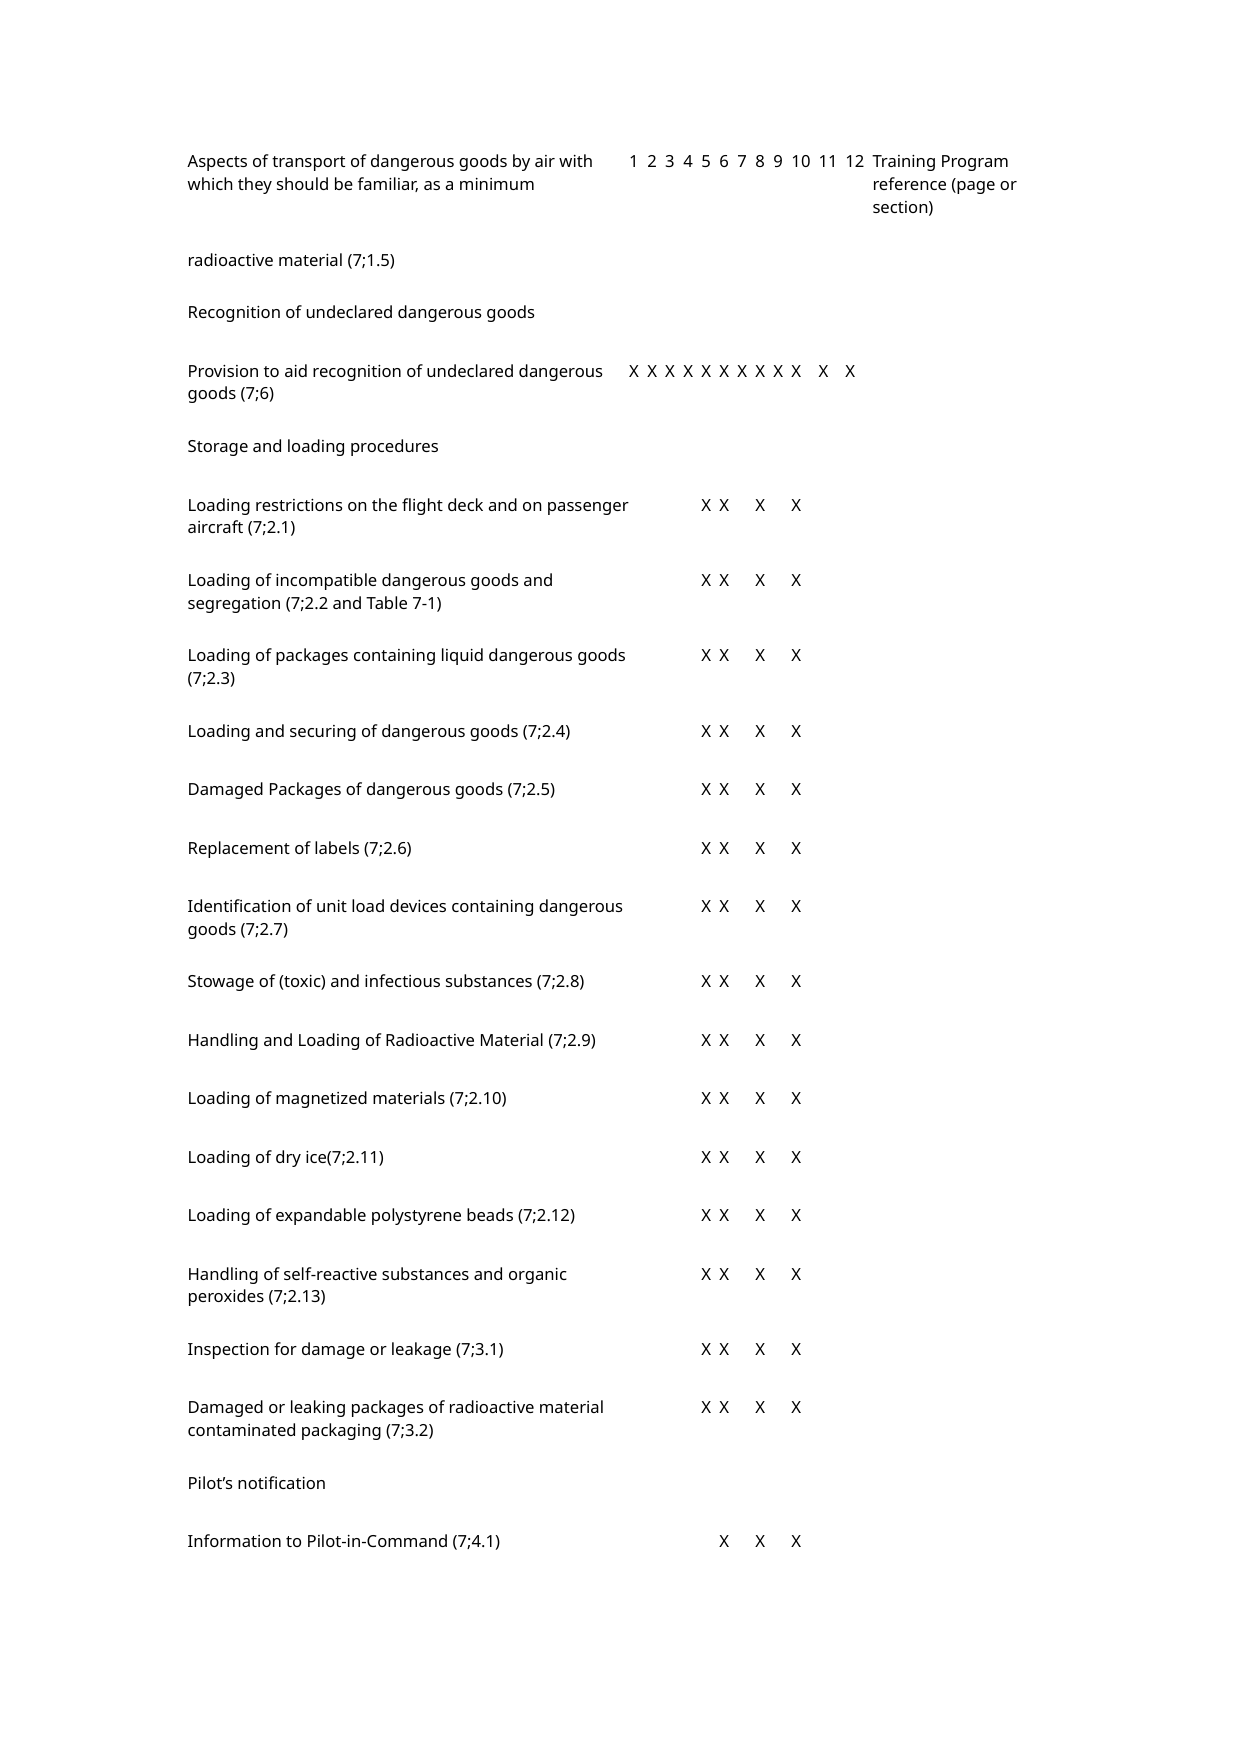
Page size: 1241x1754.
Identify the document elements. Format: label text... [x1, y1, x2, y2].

table_cell [665, 836, 683, 895]
table_cell [647, 569, 665, 644]
table_cell [647, 1396, 665, 1472]
table_cell [737, 644, 755, 719]
table_cell X [791, 569, 818, 644]
table_cell [773, 1262, 791, 1338]
table_cell [647, 1262, 665, 1338]
table_header 12 [845, 150, 872, 248]
table_cell X [719, 836, 737, 895]
table_cell X [683, 359, 701, 435]
table_cell X [701, 1087, 719, 1145]
table_cell [737, 1262, 755, 1338]
table_cell X [755, 1530, 773, 1588]
table_cell X [755, 836, 773, 895]
table_cell [818, 1396, 845, 1472]
table_cell [665, 1087, 683, 1145]
table_cell [773, 836, 791, 895]
table_cell X [755, 1262, 773, 1338]
table_cell [665, 1145, 683, 1204]
table_cell [647, 1472, 665, 1530]
table_cell X [719, 1396, 737, 1472]
table_header 5 [701, 150, 719, 248]
table_cell [665, 1472, 683, 1530]
table_cell [872, 1029, 1053, 1087]
table_cell [629, 1472, 647, 1530]
table_cell [845, 644, 872, 719]
table_cell [872, 1087, 1053, 1145]
table_cell [665, 1029, 683, 1087]
table_cell [647, 1145, 665, 1204]
table_cell [872, 569, 1053, 644]
table_cell [872, 1204, 1053, 1262]
table_cell X [701, 1396, 719, 1472]
table_cell [629, 1145, 647, 1204]
table_cell [737, 778, 755, 836]
table_cell [647, 970, 665, 1028]
table_cell X [818, 359, 845, 435]
table_cell X [701, 1262, 719, 1338]
table_header 2 [647, 150, 665, 248]
table_cell [701, 1530, 719, 1588]
table_cell [845, 719, 872, 778]
table_cell [773, 301, 791, 359]
table_cell [737, 1530, 755, 1588]
table_cell radioactive material (7;1.5) [188, 248, 629, 301]
table_cell [629, 569, 647, 644]
table_cell [683, 970, 701, 1028]
table_cell Handling of self-reactive substances and organic peroxides (7;2.13) [188, 1262, 629, 1338]
table_cell [701, 1472, 719, 1530]
table_cell X [719, 1338, 737, 1396]
table_cell [683, 895, 701, 970]
table_cell [845, 493, 872, 568]
table_cell [845, 970, 872, 1028]
table_cell X [719, 1087, 737, 1145]
table_cell X [791, 644, 818, 719]
table_cell X [791, 1087, 818, 1145]
table_cell X [701, 1145, 719, 1204]
table_cell Pilot’s notification [188, 1472, 629, 1530]
table_cell [683, 1530, 701, 1588]
table_cell [647, 1029, 665, 1087]
table_cell X [701, 719, 719, 778]
table_cell [647, 836, 665, 895]
table_cell X [791, 895, 818, 970]
table_cell [665, 1262, 683, 1338]
table_cell [818, 895, 845, 970]
table_cell [845, 1472, 872, 1530]
table_cell X [791, 836, 818, 895]
table_cell [665, 778, 683, 836]
table_cell X [701, 1338, 719, 1396]
table_cell X [701, 778, 719, 836]
table_cell Loading of packages containing liquid dangerous goods (7;2.3) [188, 644, 629, 719]
table_cell [701, 301, 719, 359]
table_cell [818, 778, 845, 836]
table_cell [845, 1396, 872, 1472]
table_cell [647, 1338, 665, 1396]
table_cell [818, 970, 845, 1028]
table_cell X [755, 1396, 773, 1472]
table_cell [737, 569, 755, 644]
table_cell Stowage of (toxic) and infectious substances (7;2.8) [188, 970, 629, 1028]
table_cell [737, 719, 755, 778]
table_cell X [719, 644, 737, 719]
table_cell [737, 1472, 755, 1530]
table_cell [845, 895, 872, 970]
table_cell X [791, 359, 818, 435]
table_cell X [755, 493, 773, 568]
table_cell [773, 970, 791, 1028]
table_header Aspects of transport of dangerous goods by air with which they should be familiar, as a minimum [188, 150, 629, 248]
table_cell [665, 435, 683, 493]
table_cell [683, 644, 701, 719]
table_cell [665, 1204, 683, 1262]
table_cell [773, 248, 791, 301]
table_cell Handling and Loading of Radioactive Material (7;2.9) [188, 1029, 629, 1087]
table_cell X [791, 970, 818, 1028]
table_cell [872, 778, 1053, 836]
table_cell [647, 248, 665, 301]
table_cell [629, 778, 647, 836]
table_cell [647, 644, 665, 719]
table_cell [773, 493, 791, 568]
table_cell [872, 1396, 1053, 1472]
table_cell X [755, 359, 773, 435]
table_cell [665, 301, 683, 359]
table_cell [683, 1262, 701, 1338]
table_cell [629, 1338, 647, 1396]
table_header 3 [665, 150, 683, 248]
table_cell [845, 248, 872, 301]
table_cell Provision to aid recognition of undeclared dangerous goods (7;6) [188, 359, 629, 435]
table_cell X [719, 1029, 737, 1087]
table_cell X [845, 359, 872, 435]
table_cell [755, 435, 773, 493]
table_cell [629, 248, 647, 301]
table_cell [647, 1204, 665, 1262]
table_cell [773, 1396, 791, 1472]
table_cell [818, 493, 845, 568]
table_cell [845, 1145, 872, 1204]
table_cell [719, 435, 737, 493]
table_cell X [719, 1145, 737, 1204]
table_cell X [701, 359, 719, 435]
table_cell X [791, 1204, 818, 1262]
table_cell Identification of unit load devices containing dangerous goods (7;2.7) [188, 895, 629, 970]
table_cell Loading of expandable polystyrene beads (7;2.12) [188, 1204, 629, 1262]
table_cell X [719, 1204, 737, 1262]
table_cell Information to Pilot-in-Command (7;4.1) [188, 1530, 629, 1588]
table_cell [818, 1087, 845, 1145]
table_cell [845, 1262, 872, 1338]
table_cell [719, 248, 737, 301]
table_header 10 [791, 150, 818, 248]
table_header 8 [755, 150, 773, 248]
table_cell X [719, 970, 737, 1028]
table_cell [872, 1472, 1053, 1530]
table_cell [872, 970, 1053, 1028]
table_cell [629, 1396, 647, 1472]
table_cell [773, 1338, 791, 1396]
table_cell [773, 1472, 791, 1530]
table_cell [845, 1087, 872, 1145]
table_cell X [719, 569, 737, 644]
table_cell X [755, 895, 773, 970]
table_cell X [755, 1145, 773, 1204]
table_cell [629, 1262, 647, 1338]
table_cell X [701, 1029, 719, 1087]
table_cell [629, 836, 647, 895]
table_cell [845, 1029, 872, 1087]
table_cell X [755, 970, 773, 1028]
table_cell X [755, 1338, 773, 1396]
table_cell [737, 301, 755, 359]
table_cell [773, 1029, 791, 1087]
table_cell [665, 719, 683, 778]
table_cell [845, 301, 872, 359]
table_cell Storage and loading procedures [188, 435, 629, 493]
table_cell [665, 569, 683, 644]
table_cell [872, 493, 1053, 568]
table_cell [647, 1530, 665, 1588]
table_header 4 [683, 150, 701, 248]
table_cell X [791, 1145, 818, 1204]
table_cell X [755, 644, 773, 719]
table_cell [755, 1472, 773, 1530]
table_cell X [755, 1029, 773, 1087]
table_cell [818, 836, 845, 895]
table_cell [683, 1338, 701, 1396]
table_cell X [701, 493, 719, 568]
table_cell Loading of dry ice(7;2.11) [188, 1145, 629, 1204]
table_cell [683, 493, 701, 568]
table_cell [683, 301, 701, 359]
table_cell [647, 1087, 665, 1145]
table_cell [683, 719, 701, 778]
table_cell X [701, 1204, 719, 1262]
table_cell X [791, 1530, 818, 1588]
table_cell [818, 1472, 845, 1530]
table_cell [755, 301, 773, 359]
table_cell [647, 895, 665, 970]
table_cell [647, 435, 665, 493]
table_header 9 [773, 150, 791, 248]
table_cell [773, 1145, 791, 1204]
table_cell [872, 719, 1053, 778]
table_cell [665, 895, 683, 970]
table_cell [665, 1338, 683, 1396]
table_cell [629, 970, 647, 1028]
table_cell [791, 435, 818, 493]
table_cell [818, 1029, 845, 1087]
table_cell [665, 493, 683, 568]
table_cell [683, 1029, 701, 1087]
table_cell [845, 1338, 872, 1396]
table_cell [845, 836, 872, 895]
table_cell X [629, 359, 647, 435]
table_cell [773, 778, 791, 836]
table_cell [701, 435, 719, 493]
table_cell X [791, 1338, 818, 1396]
table_cell [737, 435, 755, 493]
table_cell Loading and securing of dangerous goods (7;2.4) [188, 719, 629, 778]
table_cell [737, 493, 755, 568]
table_cell Damaged or leaking packages of radioactive material contaminated packaging (7;3.2) [188, 1396, 629, 1472]
table_header 6 [719, 150, 737, 248]
table_cell [629, 493, 647, 568]
table_cell X [719, 895, 737, 970]
table_cell X [719, 493, 737, 568]
table_cell [773, 435, 791, 493]
table_cell [818, 1145, 845, 1204]
table_cell [683, 1087, 701, 1145]
table_cell [665, 1530, 683, 1588]
table_cell [647, 493, 665, 568]
table_cell [818, 644, 845, 719]
table_cell X [701, 970, 719, 1028]
table_cell [683, 1145, 701, 1204]
table_cell [872, 1530, 1053, 1588]
table_cell [872, 895, 1053, 970]
table_cell X [755, 778, 773, 836]
table_cell [773, 719, 791, 778]
table_cell [872, 1262, 1053, 1338]
table_header 1 [629, 150, 647, 248]
table_cell [845, 778, 872, 836]
table_cell [791, 301, 818, 359]
table_cell X [773, 359, 791, 435]
table_cell [665, 1396, 683, 1472]
table_cell [629, 1530, 647, 1588]
table_header 11 [818, 150, 845, 248]
table_cell X [701, 569, 719, 644]
table_cell [683, 1472, 701, 1530]
table_cell X [755, 1204, 773, 1262]
table_cell [872, 435, 1053, 493]
table_cell [773, 1087, 791, 1145]
table_cell [683, 1204, 701, 1262]
table_cell [629, 1087, 647, 1145]
table_cell [845, 569, 872, 644]
table_cell [737, 836, 755, 895]
table_header 7 [737, 150, 755, 248]
table_cell [818, 248, 845, 301]
table_cell [737, 970, 755, 1028]
table_cell Inspection for damage or leakage (7;3.1) [188, 1338, 629, 1396]
table_cell [818, 1530, 845, 1588]
table_cell X [737, 359, 755, 435]
table_cell [737, 248, 755, 301]
table_cell X [701, 895, 719, 970]
table_cell [845, 1530, 872, 1588]
table_cell X [719, 1530, 737, 1588]
table_cell [665, 970, 683, 1028]
table_cell X [665, 359, 683, 435]
table_cell [665, 248, 683, 301]
table_cell X [755, 719, 773, 778]
table_cell [683, 836, 701, 895]
table_cell [872, 1145, 1053, 1204]
table_cell [755, 248, 773, 301]
table_cell [872, 301, 1053, 359]
table_cell [629, 301, 647, 359]
table_cell [629, 644, 647, 719]
table_cell [791, 248, 818, 301]
table_cell [818, 435, 845, 493]
table_cell Loading of magnetized materials (7;2.10) [188, 1087, 629, 1145]
table_cell Damaged Packages of dangerous goods (7;2.5) [188, 778, 629, 836]
table_cell X [755, 569, 773, 644]
table_cell [818, 1262, 845, 1338]
table_cell X [755, 1087, 773, 1145]
table_cell [737, 895, 755, 970]
table_cell X [719, 719, 737, 778]
table_cell [791, 1472, 818, 1530]
table_cell [629, 1029, 647, 1087]
table_cell [872, 1338, 1053, 1396]
table_cell [719, 301, 737, 359]
table_cell Replacement of labels (7;2.6) [188, 836, 629, 895]
table_cell [737, 1087, 755, 1145]
table_cell [818, 1338, 845, 1396]
table_cell [683, 569, 701, 644]
table_cell [737, 1396, 755, 1472]
table_cell X [701, 644, 719, 719]
table_cell Loading restrictions on the flight deck and on passenger aircraft (7;2.1) [188, 493, 629, 568]
table_cell [818, 719, 845, 778]
table_cell X [791, 778, 818, 836]
table_cell Loading of incompatible dangerous goods and segregation (7;2.2 and Table 7-1) [188, 569, 629, 644]
table_cell [773, 895, 791, 970]
table_cell [629, 895, 647, 970]
table_cell [773, 644, 791, 719]
table_cell [845, 1204, 872, 1262]
table_cell [773, 1530, 791, 1588]
table_cell [683, 248, 701, 301]
table_cell X [791, 493, 818, 568]
table_cell [719, 1472, 737, 1530]
table_cell [629, 435, 647, 493]
table_cell [647, 778, 665, 836]
table_cell [872, 644, 1053, 719]
table_cell [737, 1029, 755, 1087]
table_cell [647, 301, 665, 359]
table_cell X [791, 1262, 818, 1338]
table_cell X [719, 1262, 737, 1338]
table_cell [872, 359, 1053, 435]
table_cell X [701, 836, 719, 895]
table_cell [872, 836, 1053, 895]
table_cell [629, 1204, 647, 1262]
table_cell [773, 1204, 791, 1262]
table_cell [818, 301, 845, 359]
table_cell [737, 1145, 755, 1204]
table_cell [665, 644, 683, 719]
table_cell [683, 778, 701, 836]
table_cell [845, 435, 872, 493]
table_cell X [791, 719, 818, 778]
table_cell [737, 1338, 755, 1396]
table_cell X [791, 1029, 818, 1087]
table_cell [683, 1396, 701, 1472]
table_cell Recognition of undeclared dangerous goods [188, 301, 629, 359]
table_cell X [719, 359, 737, 435]
table_cell X [647, 359, 665, 435]
table_cell [872, 248, 1053, 301]
table_cell [773, 569, 791, 644]
table_cell [647, 719, 665, 778]
table_cell X [791, 1396, 818, 1472]
table_cell [737, 1204, 755, 1262]
table_cell [701, 248, 719, 301]
table_cell [629, 719, 647, 778]
table_header Training Program reference (page or section) [872, 150, 1053, 248]
table_cell X [719, 778, 737, 836]
table_cell [818, 1204, 845, 1262]
table_cell [818, 569, 845, 644]
table_cell [683, 435, 701, 493]
